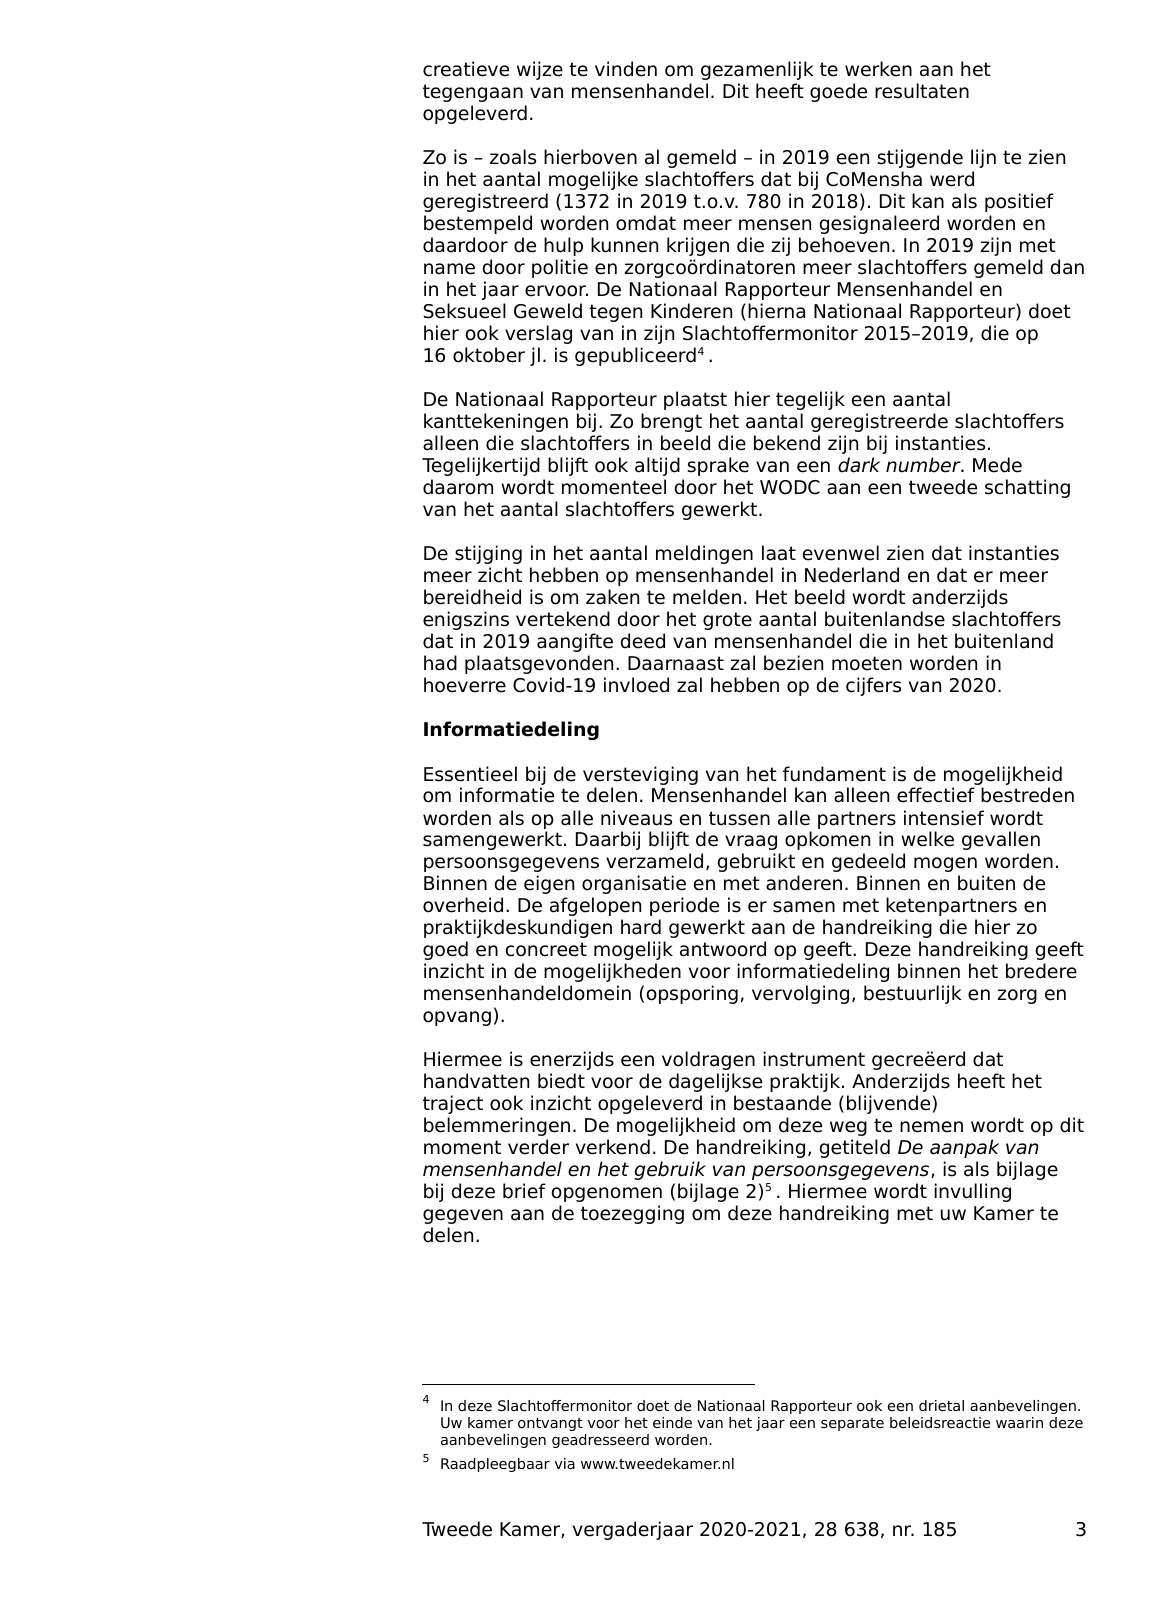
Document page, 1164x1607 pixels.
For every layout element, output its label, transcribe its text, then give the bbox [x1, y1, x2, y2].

text De Nationaal Rapporteur plaatst hier tegelijk een aantal kanttekeningen bij. Zo brengt het aantal geregistreerde slachtoffers alleen die slachtoffers in beeld die bekend zijn bij instanties. Tegelijkertijd blijft ook altijd sprake van een dark number. Mede daarom wordt momenteel door het WODC aan een tweede schatting van het aantal slachtoffers gewerkt. [422, 389, 1087, 521]
text De stijging in het aantal meldingen laat evenwel zien dat instanties meer zicht hebben op mensenhandel in Nederland en dat er meer bereidheid is om zaken te melden. Het beeld wordt anderzijds enigszins vertekend door het grote aantal buitenlandse slachtoffers dat in 2019 aangifte deed van mensenhandel die in het buitenland had plaatsgevonden. Daarnaast zal bezien moeten worden in hoeverre Covid-19 invloed zal hebben op de cijfers van 2020. [422, 543, 1087, 697]
text Zo is – zoals hierboven al gemeld – in 2019 een stijgende lijn te zien in het aantal mogelijke slachtoffers dat bij CoMensha werd geregistreerd (1372 in 2019 t.o.v. 780 in 2018). Dit kan als positief bestempeld worden omdat meer mensen gesignaleerd worden en daardoor de hulp kunnen krijgen die zij behoeven. In 2019 zijn met name door politie en zorgcoördinatoren meer slachtoffers gemeld dan in het jaar ervoor. De Nationaal Rapporteur Mensenhandel en Seksueel Geweld tegen Kinderen (hierna Nationaal Rapporteur) doet hier ook verslag van in zijn Slachtoffermonitor 2015–2019, die op 16 oktober jl. is gepubliceerd. [422, 147, 1087, 367]
text In deze Slachtoffermonitor doet de Nationaal Rapporteur ook een drietal aanbevelingen. Uw kamer ontvangt voor het einde van het jaar een separate beleidsreactie waarin deze aanbevelingen geadresseerd worden. [422, 1393, 1087, 1449]
text creatieve wijze te vinden om gezamenlijk te werken aan het tegengaan van mensenhandel. Dit heeft goede resultaten opgeleverd. [422, 59, 1087, 125]
subtitle Informatiedeling [422, 719, 1087, 741]
text Essentieel bij de versteviging van het fundament is de mogelijkheid om informatie te delen. Mensenhandel kan alleen effectief bestreden worden als op alle niveaus en tussen alle partners intensief wordt samengewerkt. Daarbij blijft de vraag opkomen in welke gevallen persoonsgegevens verzameld, gebruikt en gedeeld mogen worden. Binnen de eigen organisatie en met anderen. Binnen en buiten de overheid. De afgelopen periode is er samen met ketenpartners en praktijkdeskundigen hard gewerkt aan de handreiking die hier zo goed en concreet mogelijk antwoord op geeft. Deze handreiking geeft inzicht in de mogelijkheden voor informatiedeling binnen het bredere mensenhandeldomein (opsporing, vervolging, bestuurlijk en zorg en opvang). [422, 763, 1087, 1027]
text Hiermee is enerzijds een voldragen instrument gecreëerd dat handvatten biedt voor de dagelijkse praktijk. Anderzijds heeft het traject ook inzicht opgeleverd in bestaande (blijvende) belemmeringen. De mogelijkheid om deze weg te nemen wordt op dit moment verder verkend. De handreiking, getiteld De aanpak van mensenhandel en het gebruik van persoonsgegevens, is als bijlage bij deze brief opgenomen (bijlage 2). Hiermee wordt invulling gegeven aan de toezegging om deze handreiking met uw Kamer te delen. [422, 1049, 1087, 1247]
text Raadpleegbaar via www.tweedekamer.nl [422, 1452, 1087, 1474]
